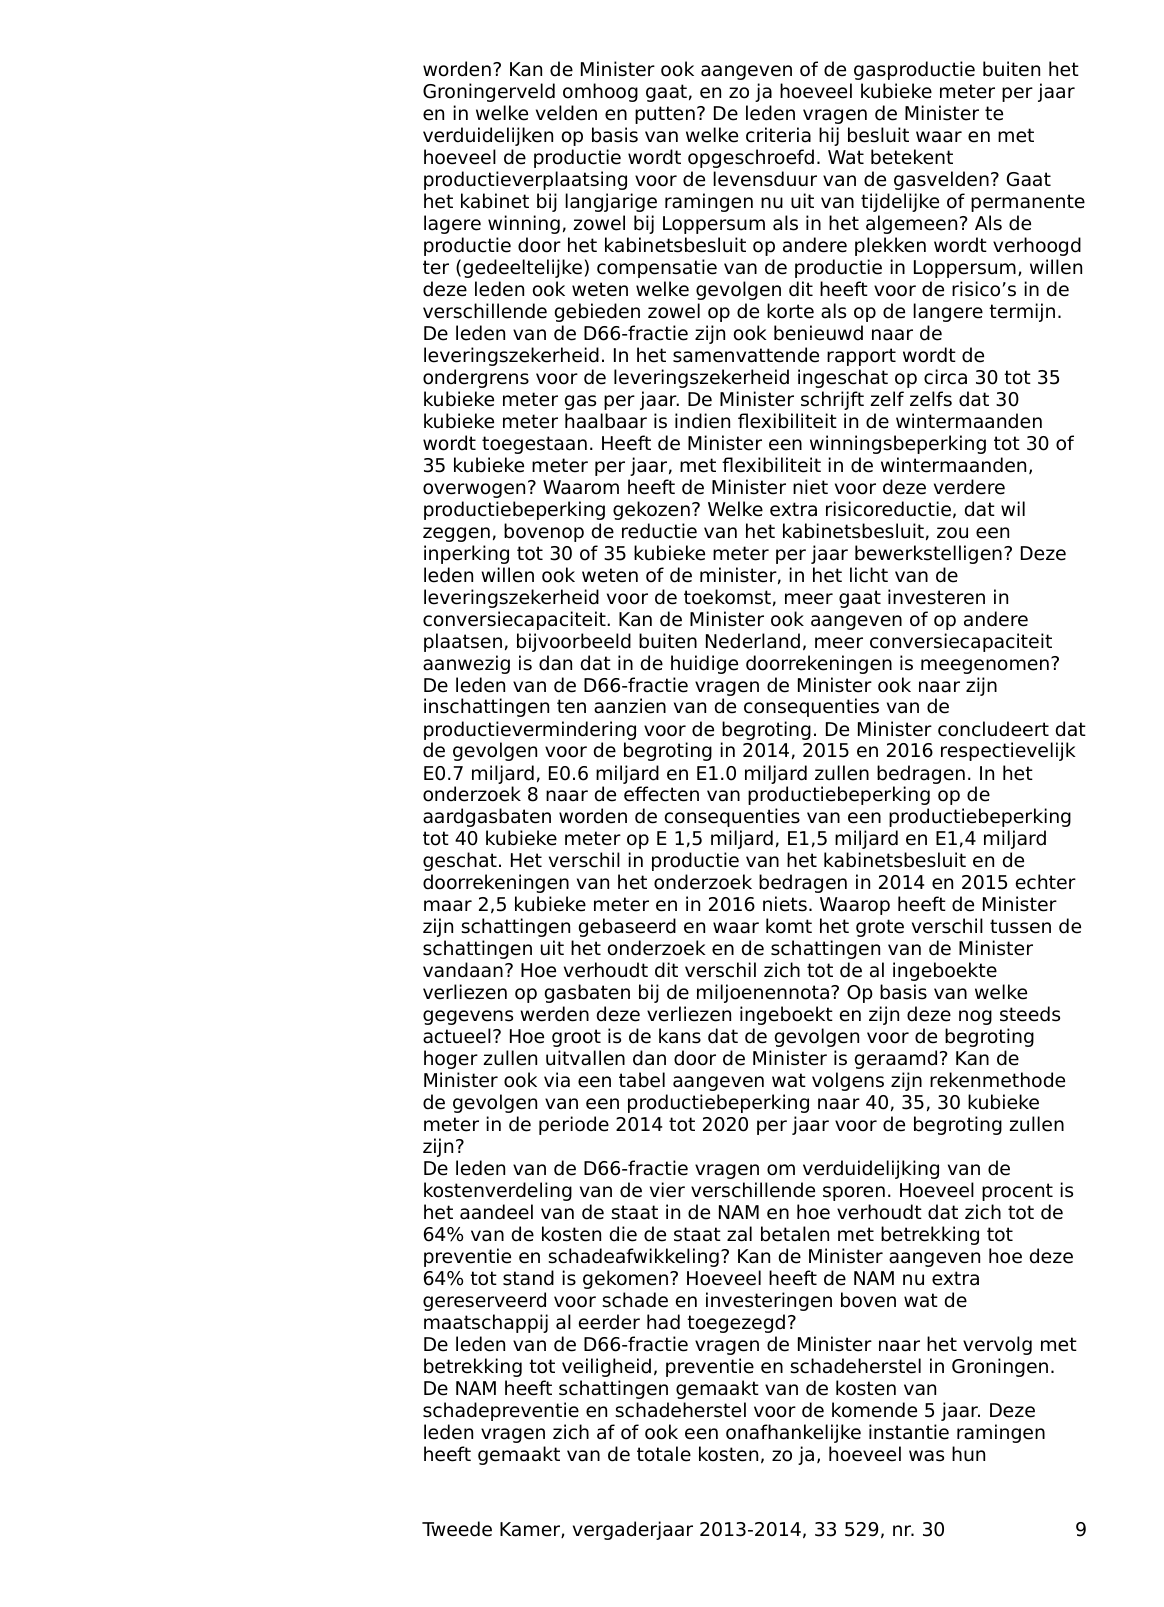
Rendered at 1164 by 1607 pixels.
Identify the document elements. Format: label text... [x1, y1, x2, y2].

text De leden van de D66-fractie vragen de Minister naar het vervolg met betrekking tot veiligheid, preventie en schadeherstel in Groningen. De NAM heeft schattingen gemaakt van de kosten van schadepreventie en schadeherstel voor de komende 5 jaar. Deze leden vragen zich af of ook een onafhankelijke instantie ramingen heeft gemaakt van de totale kosten, zo ja, hoeveel was hun [422, 1334, 1087, 1466]
text De leden van de D66-fractie vragen de Minister ook naar zijn inschattingen ten aanzien van de consequenties van de productievermindering voor de begroting. De Minister concludeert dat de gevolgen voor de begroting in 2014, 2015 en 2016 respectievelijk E0.7 miljard, E0.6 miljard en E1.0 miljard zullen bedragen. In het onderzoek 8 naar de effecten van productiebeperking op de aardgasbaten worden de consequenties van een productiebeperking tot 40 kubieke meter op E 1,5 miljard, E1,5 miljard en E1,4 miljard geschat. Het verschil in productie van het kabinetsbesluit en de doorrekeningen van het onderzoek bedragen in 2014 en 2015 echter maar 2,5 kubieke meter en in 2016 niets. Waarop heeft de Minister zijn schattingen gebaseerd en waar komt het grote verschil tussen de schattingen uit het onderzoek en de schattingen van de Minister vandaan? Hoe verhoudt dit verschil zich tot de al ingeboekte verliezen op gasbaten bij de miljoenennota? Op basis van welke gegevens werden deze verliezen ingeboekt en zijn deze nog steeds actueel? Hoe groot is de kans dat de gevolgen voor de begroting hoger zullen uitvallen dan door de Minister is geraamd? Kan de Minister ook via een tabel aangeven wat volgens zijn rekenmethode de gevolgen van een productiebeperking naar 40, 35, 30 kubieke meter in de periode 2014 tot 2020 per jaar voor de begroting zullen zijn? [422, 674, 1087, 1158]
text De leden van de D66-fractie zijn ook benieuwd naar de leveringszekerheid. In het samenvattende rapport wordt de ondergrens voor de leveringszekerheid ingeschat op circa 30 tot 35 kubieke meter gas per jaar. De Minister schrijft zelf zelfs dat 30 kubieke meter haalbaar is indien flexibiliteit in de wintermaanden wordt toegestaan. Heeft de Minister een winningsbeperking tot 30 of 35 kubieke meter per jaar, met flexibiliteit in de wintermaanden, overwogen? Waarom heeft de Minister niet voor deze verdere productiebeperking gekozen? Welke extra risicoreductie, dat wil zeggen, bovenop de reductie van het kabinetsbesluit, zou een inperking tot 30 of 35 kubieke meter per jaar bewerkstelligen? Deze leden willen ook weten of de minister, in het licht van de leveringszekerheid voor de toekomst, meer gaat investeren in conversiecapaciteit. Kan de Minister ook aangeven of op andere plaatsen, bijvoorbeeld buiten Nederland, meer conversiecapaciteit aanwezig is dan dat in de huidige doorrekeningen is meegenomen? [422, 323, 1087, 674]
text De leden van de D66-fractie vragen om verduidelijking van de kostenverdeling van de vier verschillende sporen. Hoeveel procent is het aandeel van de staat in de NAM en hoe verhoudt dat zich tot de 64% van de kosten die de staat zal betalen met betrekking tot preventie en schadeafwikkeling? Kan de Minister aangeven hoe deze 64% tot stand is gekomen? Hoeveel heeft de NAM nu extra gereserveerd voor schade en investeringen boven wat de maatschappij al eerder had toegezegd? [422, 1158, 1087, 1334]
text worden? Kan de Minister ook aangeven of de gasproductie buiten het Groningerveld omhoog gaat, en zo ja hoeveel kubieke meter per jaar en in welke velden en putten? De leden vragen de Minister te verduidelijken op basis van welke criteria hij besluit waar en met hoeveel de productie wordt opgeschroefd. Wat betekent productieverplaatsing voor de levensduur van de gasvelden? Gaat het kabinet bij langjarige ramingen nu uit van tijdelijke of permanente lagere winning, zowel bij Loppersum als in het algemeen? Als de productie door het kabinetsbesluit op andere plekken wordt verhoogd ter (gedeeltelijke) compensatie van de productie in Loppersum, willen deze leden ook weten welke gevolgen dit heeft voor de risico’s in de verschillende gebieden zowel op de korte als op de langere termijn. [422, 59, 1087, 323]
